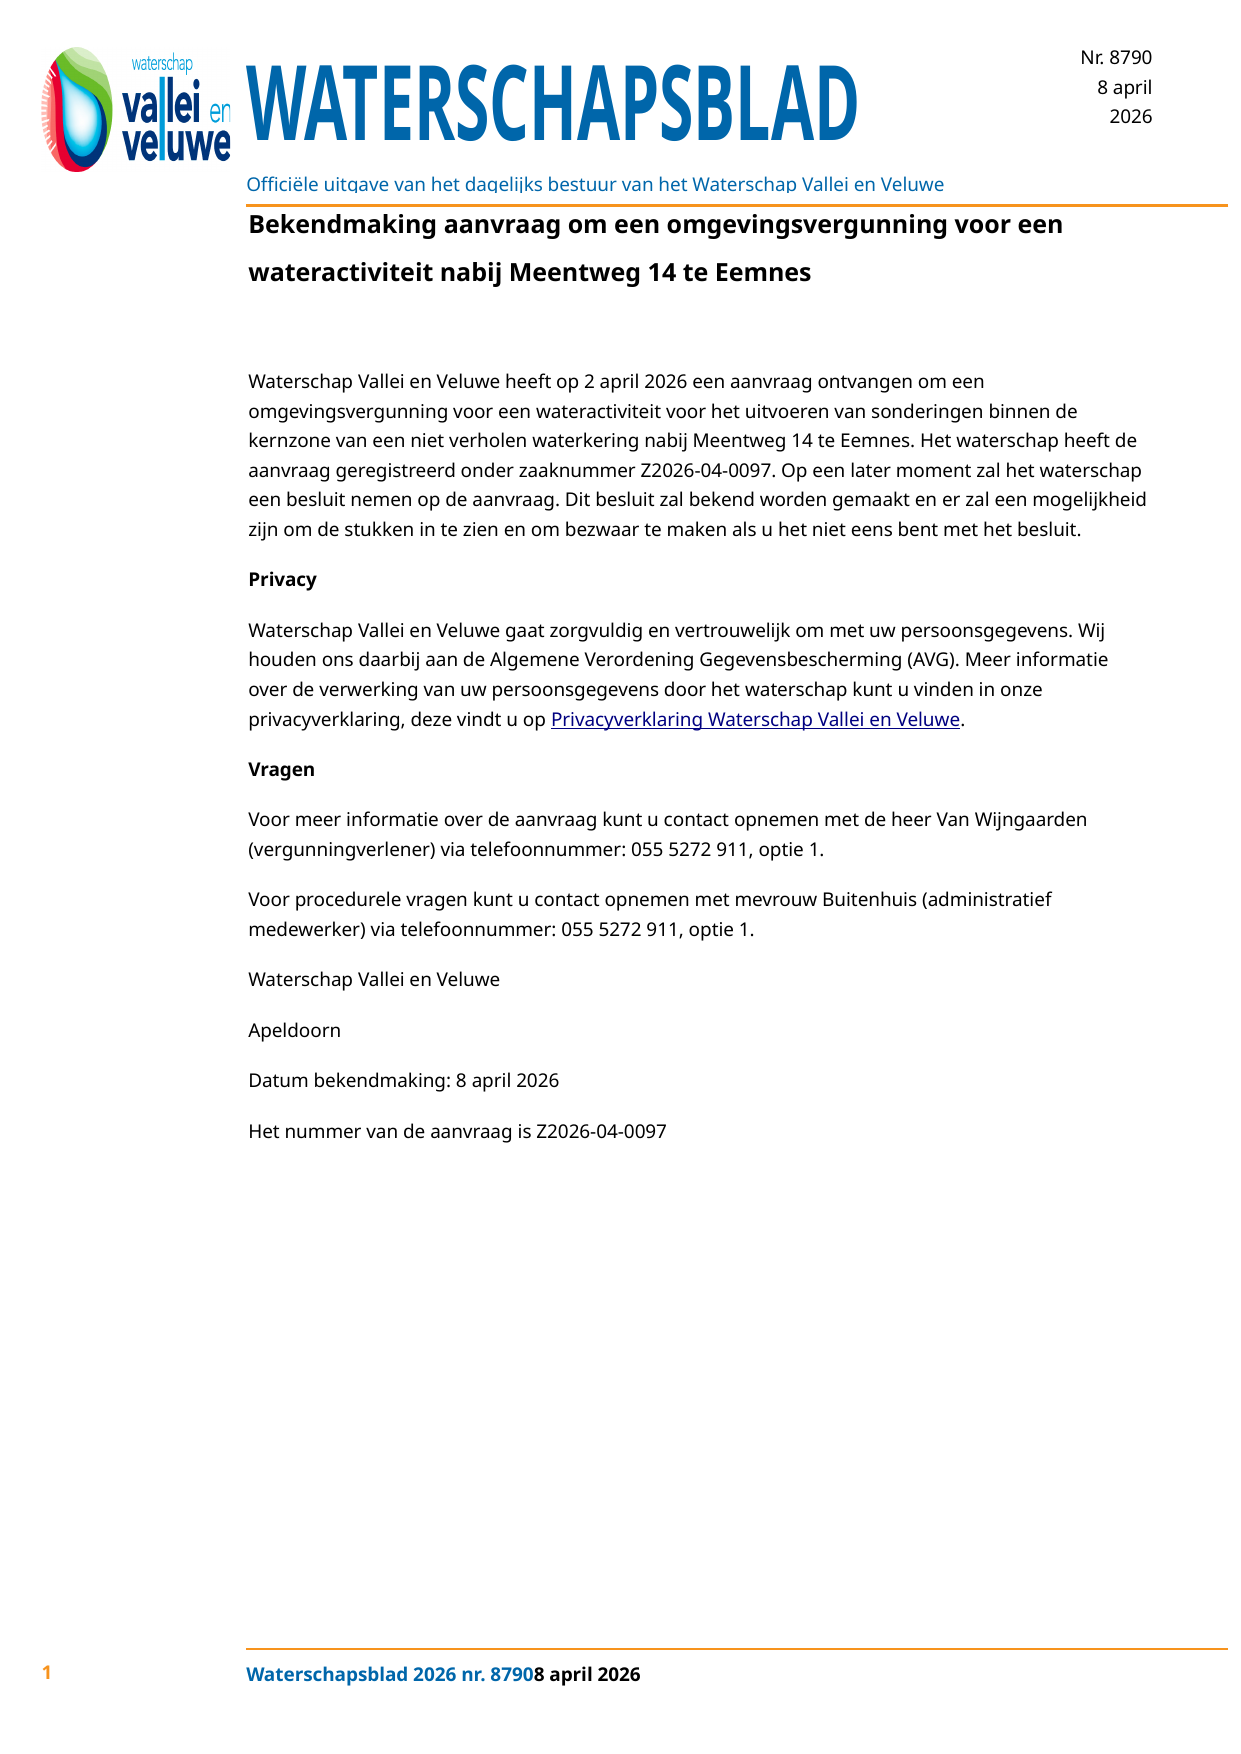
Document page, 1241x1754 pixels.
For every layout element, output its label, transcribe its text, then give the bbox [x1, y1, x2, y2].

text Apeldoorn [248, 1017, 1152, 1043]
text Privacy [248, 567, 1152, 592]
text Vragen [248, 756, 1152, 782]
text Waterschap Vallei en Veluwe gaat zorgvuldig en vertrouwelijk om met uw persoonsgegevens. Wij houden ons daarbij aan de Algemene Verordening Gegevensbescherming (AVG). Meer informatie over de verwerking van uw persoonsgegevens door het waterschap kunt u vinden in onze privacyverklaring, deze vindt u op Privacyverklaring Waterschap Vallei en Veluwe. [248, 617, 1152, 732]
text Waterschap Vallei en Veluwe heeft op 2 april 2026 een aanvraag ontvangen om een omgevingsvergunning voor een wateractiviteit voor het uitvoeren van sonderingen binnen de kernzone van een niet verholen waterkering nabij Meentweg 14 te Eemnes. Het waterschap heeft de aanvraag geregistreerd onder zaaknummer Z2026-04-0097. Op een later moment zal het waterschap een besluit nemen op de aanvraag. Dit besluit zal bekend worden gemaakt en er zal een mogelijkheid zijn om de stukken in te zien en om bezwaar te maken als u het niet eens bent met het besluit. [248, 368, 1152, 542]
picture [41, 47, 231, 172]
text Voor procedurele vragen kunt u contact opnemen met mevrouw Buitenhuis (administratief medewerker) via telefoonnummer: 055 5272 911, optie 1. [248, 887, 1152, 942]
text Voor meer informatie over de aanvraag kunt u contact opnemen met de heer Van Wijngaarden (vergunningverlener) via telefoonnummer: 055 5272 911, optie 1. [248, 807, 1152, 862]
text Het nummer van de aanvraag is Z2026-04-0097 [248, 1118, 1152, 1144]
text Bekendmaking aanvraag om een omgevingsvergunning voor een wateractiviteit nabij Meentweg 14 te Eemnes [248, 207, 1152, 288]
text Waterschap Vallei en Veluwe [248, 967, 1152, 992]
text Datum bekendmaking: 8 april 2026 [248, 1067, 1152, 1093]
